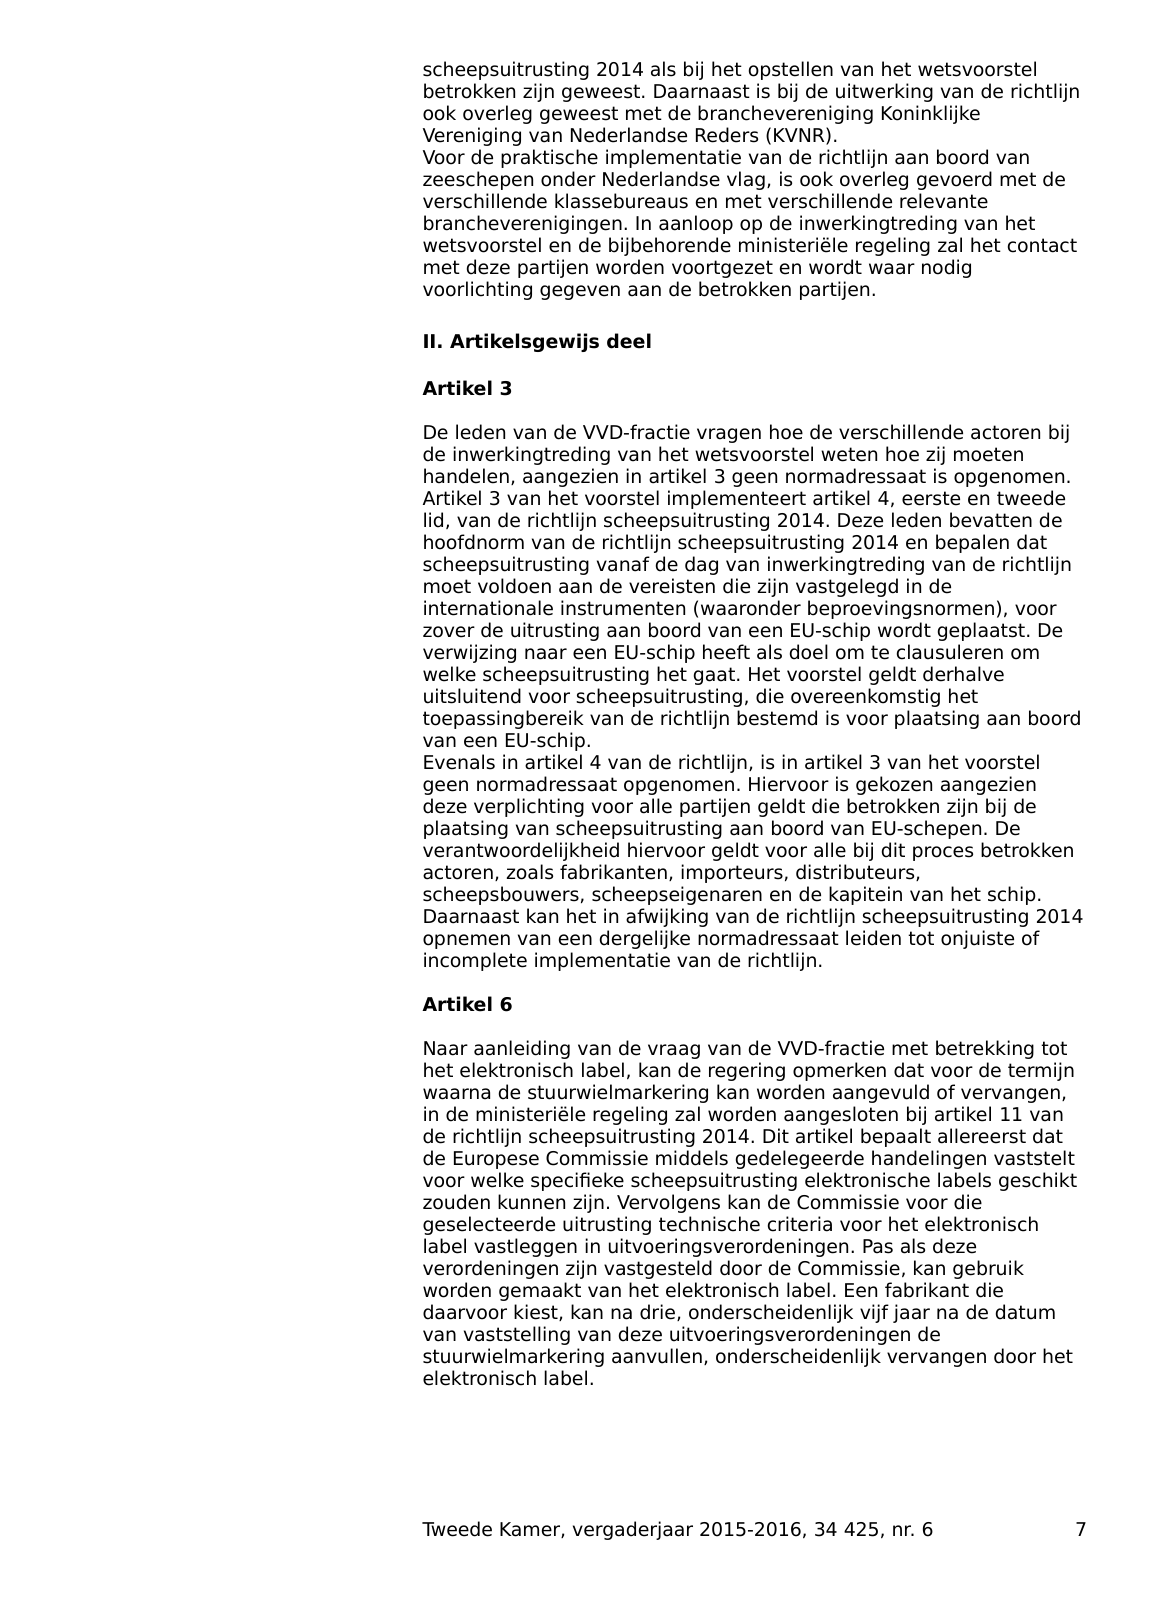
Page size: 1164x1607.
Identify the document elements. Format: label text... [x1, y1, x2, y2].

subtitle Artikel 3 [422, 378, 1087, 400]
text Naar aanleiding van de vraag van de VVD-fractie met betrekking tot het elektronisch label, kan de regering opmerken dat voor de termijn waarna de stuurwielmarkering kan worden aangevuld of vervangen, in de ministeriële regeling zal worden aangesloten bij artikel 11 van de richtlijn scheepsuitrusting 2014. Dit artikel bepaalt allereerst dat de Europese Commissie middels gedelegeerde handelingen vaststelt voor welke specifieke scheepsuitrusting elektronische labels geschikt zouden kunnen zijn. Vervolgens kan de Commissie voor die geselecteerde uitrusting technische criteria voor het elektronisch label vastleggen in uitvoeringsverordeningen. Pas als deze verordeningen zijn vastgesteld door de Commissie, kan gebruik worden gemaakt van het elektronisch label. Een fabrikant die daarvoor kiest, kan na drie, onderscheidenlijk vijf jaar na de datum van vaststelling van deze uitvoeringsverordeningen de stuurwielmarkering aanvullen, onderscheidenlijk vervangen door het elektronisch label. [422, 1038, 1087, 1389]
subtitle Artikel 6 [422, 994, 1087, 1016]
text Evenals in artikel 4 van de richtlijn, is in artikel 3 van het voorstel geen normadressaat opgenomen. Hiervoor is gekozen aangezien deze verplichting voor alle partijen geldt die betrokken zijn bij de plaatsing van scheepsuitrusting aan boord van EU-schepen. De verantwoordelijkheid hiervoor geldt voor alle bij dit proces betrokken actoren, zoals fabrikanten, importeurs, distributeurs, scheepsbouwers, scheepseigenaren en de kapitein van het schip. Daarnaast kan het in afwijking van de richtlijn scheepsuitrusting 2014 opnemen van een dergelijke normadressaat leiden tot onjuiste of incomplete implementatie van de richtlijn. [422, 752, 1087, 971]
subtitle II. Artikelsgewijs deel [422, 331, 1087, 353]
text Voor de praktische implementatie van de richtlijn aan boord van zeeschepen onder Nederlandse vlag, is ook overleg gevoerd met de verschillende klassebureaus en met verschillende relevante brancheverenigingen. In aanloop op de inwerkingtreding van het wetsvoorstel en de bijbehorende ministeriële regeling zal het contact met deze partijen worden voortgezet en wordt waar nodig voorlichting gegeven aan de betrokken partijen. [422, 147, 1087, 301]
text De leden van de VVD-fractie vragen hoe de verschillende actoren bij de inwerkingtreding van het wetsvoorstel weten hoe zij moeten handelen, aangezien in artikel 3 geen normadressaat is opgenomen. Artikel 3 van het voorstel implementeert artikel 4, eerste en tweede lid, van de richtlijn scheepsuitrusting 2014. Deze leden bevatten de hoofdnorm van de richtlijn scheepsuitrusting 2014 en bepalen dat scheepsuitrusting vanaf de dag van inwerkingtreding van de richtlijn moet voldoen aan de vereisten die zijn vastgelegd in de internationale instrumenten (waaronder beproevingsnormen), voor zover de uitrusting aan boord van een EU-schip wordt geplaatst. De verwijzing naar een EU-schip heeft als doel om te clausuleren om welke scheepsuitrusting het gaat. Het voorstel geldt derhalve uitsluitend voor scheepsuitrusting, die overeenkomstig het toepassingbereik van de richtlijn bestemd is voor plaatsing aan boord van een EU-schip. [422, 422, 1087, 752]
text scheepsuitrusting 2014 als bij het opstellen van het wetsvoorstel betrokken zijn geweest. Daarnaast is bij de uitwerking van de richtlijn ook overleg geweest met de branchevereniging Koninklijke Vereniging van Nederlandse Reders (KVNR). [422, 59, 1087, 147]
